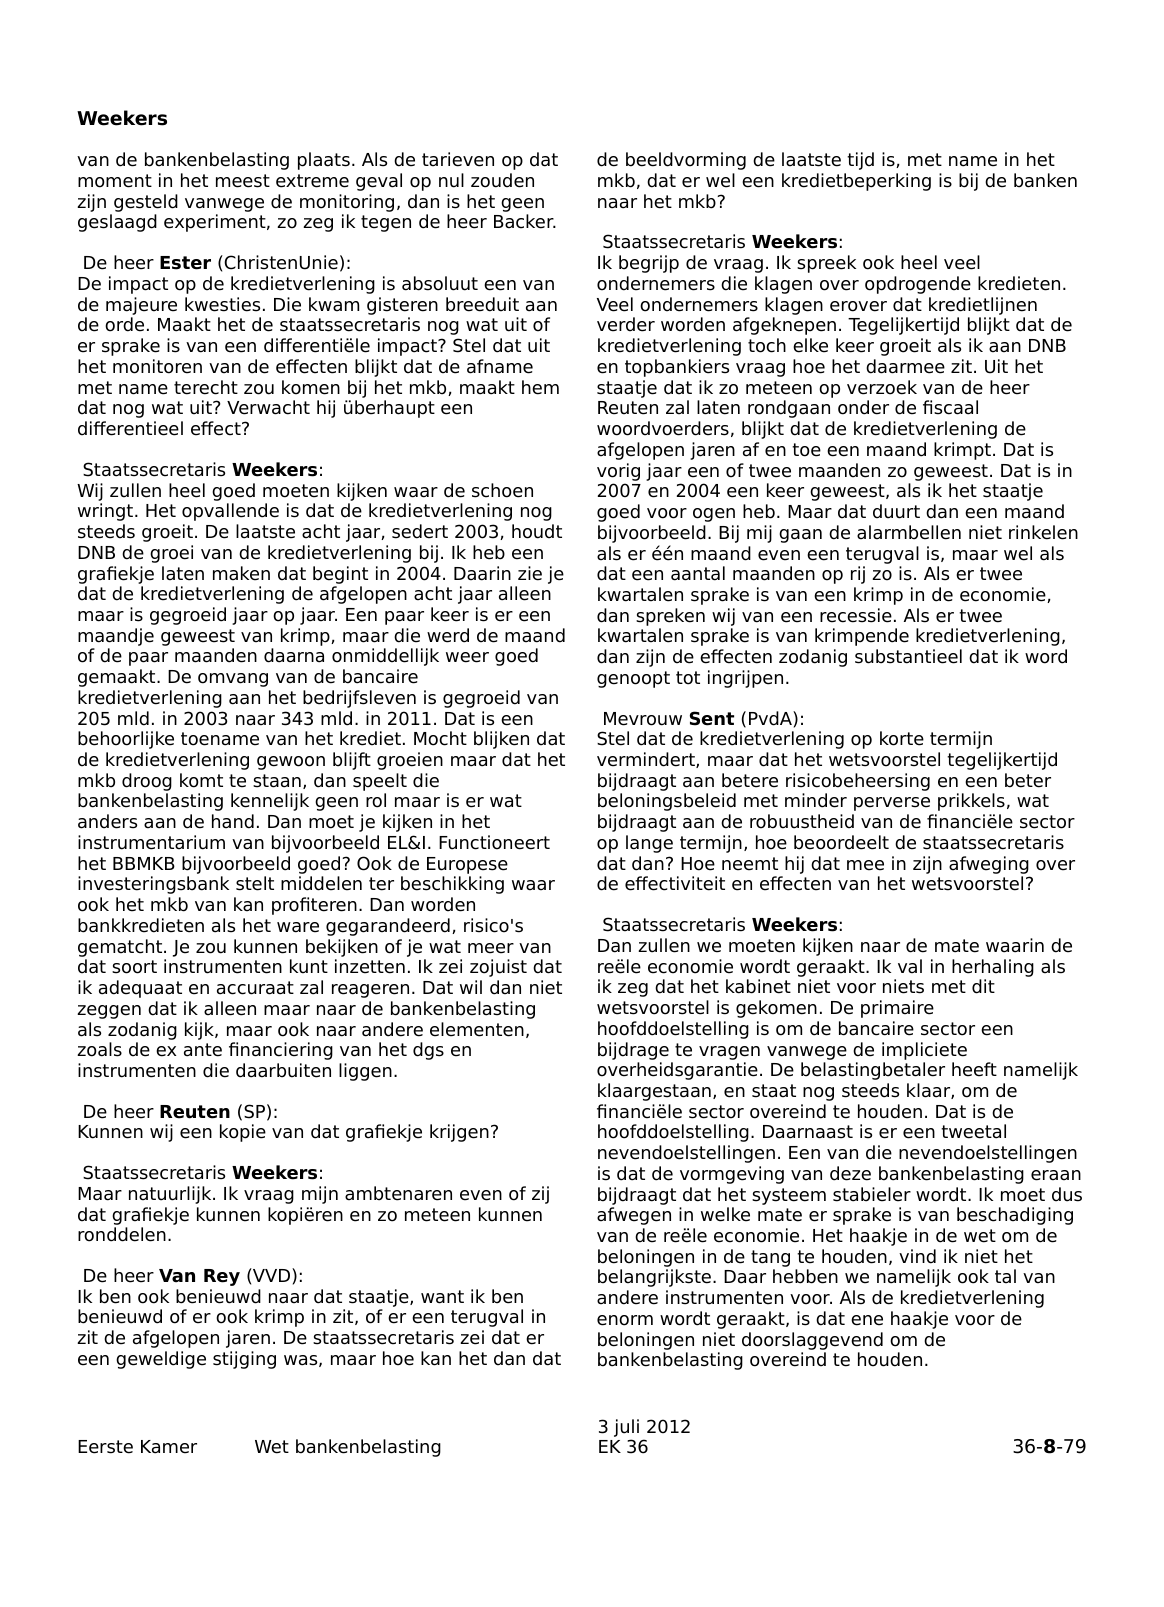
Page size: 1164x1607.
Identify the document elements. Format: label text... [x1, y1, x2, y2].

text Dan zullen we moeten kijken naar de mate waarin de reële economie wordt geraakt. Ik val in herhaling als ik zeg dat het kabinet niet voor niets met dit wetsvoorstel is gekomen. De primaire hoofddoelstelling is om de bancaire sector een bijdrage te vragen vanwege de impliciete overheidsgarantie. De belastingbetaler heeft namelijk klaargestaan, en staat nog steeds klaar, om de financiële sector overeind te houden. Dat is de hoofddoelstelling. Daarnaast is er een tweetal nevendoelstellingen. Een van die nevendoelstellingen is dat de vormgeving van deze bankenbelasting eraan bijdraagt dat het systeem stabieler wordt. Ik moet dus afwegen in welke mate er sprake is van beschadiging van de reële economie. Het haakje in de wet om de beloningen in de tang te houden, vind ik niet het belangrijkste. Daar hebben we namelijk ook tal van andere instrumenten voor. Als de kredietverlening enorm wordt geraakt, is dat ene haakje voor de beloningen niet doorslaggevend om de bankenbelasting overeind te houden. [596, 936, 1087, 1371]
text Staatssecretaris Weekers: [77, 460, 567, 480]
text De impact op de kredietverlening is absoluut een van de majeure kwesties. Die kwam gisteren breeduit aan de orde. Maakt het de staatssecretaris nog wat uit of er sprake is van een differentiële impact? Stel dat uit het monitoren van de effecten blijkt dat de afname met name terecht zou komen bij het mkb, maakt hem dat nog wat uit? Verwacht hij überhaupt een differentieel effect? [77, 274, 567, 440]
text Ik begrijp de vraag. Ik spreek ook heel veel ondernemers die klagen over opdrogende kredieten. Veel ondernemers klagen erover dat kredietlijnen verder worden afgeknepen. Tegelijkertijd blijkt dat de kredietverlening toch elke keer groeit als ik aan DNB en topbankiers vraag hoe het daarmee zit. Uit het staatje dat ik zo meteen op verzoek van de heer Reuten zal laten rondgaan onder de fiscaal woordvoerders, blijkt dat de kredietverlening de afgelopen jaren af en toe een maand krimpt. Dat is vorig jaar een of twee maanden zo geweest. Dat is in 2007 en 2004 een keer geweest, als ik het staatje goed voor ogen heb. Maar dat duurt dan een maand bijvoorbeeld. Bij mij gaan de alarmbellen niet rinkelen als er één maand even een terugval is, maar wel als dat een aantal maanden op rij zo is. Als er twee kwartalen sprake is van een krimp in de economie, dan spreken wij van een recessie. Als er twee kwartalen sprake is van krimpende kredietverlening, dan zijn de effecten zodanig substantieel dat ik word genoopt tot ingrijpen. [596, 253, 1087, 688]
text Wij zullen heel goed moeten kijken waar de schoen wringt. Het opvallende is dat de kredietverlening nog steeds groeit. De laatste acht jaar, sedert 2003, houdt DNB de groei van de kredietverlening bij. Ik heb een grafiekje laten maken dat begint in 2004. Daarin zie je dat de kredietverlening de afgelopen acht jaar alleen maar is gegroeid jaar op jaar. Een paar keer is er een maandje geweest van krimp, maar die werd de maand of de paar maanden daarna onmiddellijk weer goed gemaakt. De omvang van de bancaire kredietverlening aan het bedrijfsleven is gegroeid van 205 mld. in 2003 naar 343 mld. in 2011. Dat is een behoorlijke toename van het krediet. Mocht blijken dat de kredietverlening gewoon blijft groeien maar dat het mkb droog komt te staan, dan speelt die bankenbelasting kennelijk geen rol maar is er wat anders aan de hand. Dan moet je kijken in het instrumentarium van bijvoorbeeld EL&I. Functioneert het BBMKB bijvoorbeeld goed? Ook de Europese investeringsbank stelt middelen ter beschikking waar ook het mkb van kan profiteren. Dan worden bankkredieten als het ware gegarandeerd, risico's gematcht. Je zou kunnen bekijken of je wat meer van dat soort instrumenten kunt inzetten. Ik zei zojuist dat ik adequaat en accuraat zal reageren. Dat wil dan niet zeggen dat ik alleen maar naar de bankenbelasting als zodanig kijk, maar ook naar andere elementen, zoals de ex ante financiering van het dgs en instrumenten die daarbuiten liggen. [77, 480, 567, 1082]
text Ik ben ook benieuwd naar dat staatje, want ik ben benieuwd of er ook krimp in zit, of er een terugval in zit de afgelopen jaren. De staatssecretaris zei dat er een geweldige stijging was, maar hoe kan het dan dat [77, 1287, 567, 1369]
text Maar natuurlijk. Ik vraag mijn ambtenaren even of zij dat grafiekje kunnen kopiëren en zo meteen kunnen ronddelen. [77, 1184, 567, 1246]
text Stel dat de kredietverlening op korte termijn vermindert, maar dat het wetsvoorstel tegelijkertijd bijdraagt aan betere risicobeheersing en een beter beloningsbeleid met minder perverse prikkels, wat bijdraagt aan de robuustheid van de financiële sector op lange termijn, hoe beoordeelt de staatssecretaris dat dan? Hoe neemt hij dat mee in zijn afweging over de effectiviteit en effecten van het wetsvoorstel? [596, 729, 1087, 895]
text De heer Van Rey (VVD): [77, 1266, 567, 1287]
text Mevrouw Sent (PvdA): [596, 708, 1087, 729]
text De heer Reuten (SP): [77, 1102, 567, 1122]
text Staatssecretaris Weekers: [596, 232, 1087, 253]
text van de bankenbelasting plaats. Als de tarieven op dat moment in het meest extreme geval op nul zouden zijn gesteld vanwege de monitoring, dan is het geen geslaagd experiment, zo zeg ik tegen de heer Backer. [77, 150, 567, 233]
text De heer Ester (ChristenUnie): [77, 253, 567, 274]
text Kunnen wij een kopie van dat grafiekje krijgen? [77, 1122, 567, 1143]
text de beeldvorming de laatste tijd is, met name in het mkb, dat er wel een kredietbeperking is bij de banken naar het mkb? [596, 150, 1087, 212]
text Staatssecretaris Weekers: [77, 1163, 567, 1184]
text Staatssecretaris Weekers: [596, 915, 1087, 936]
